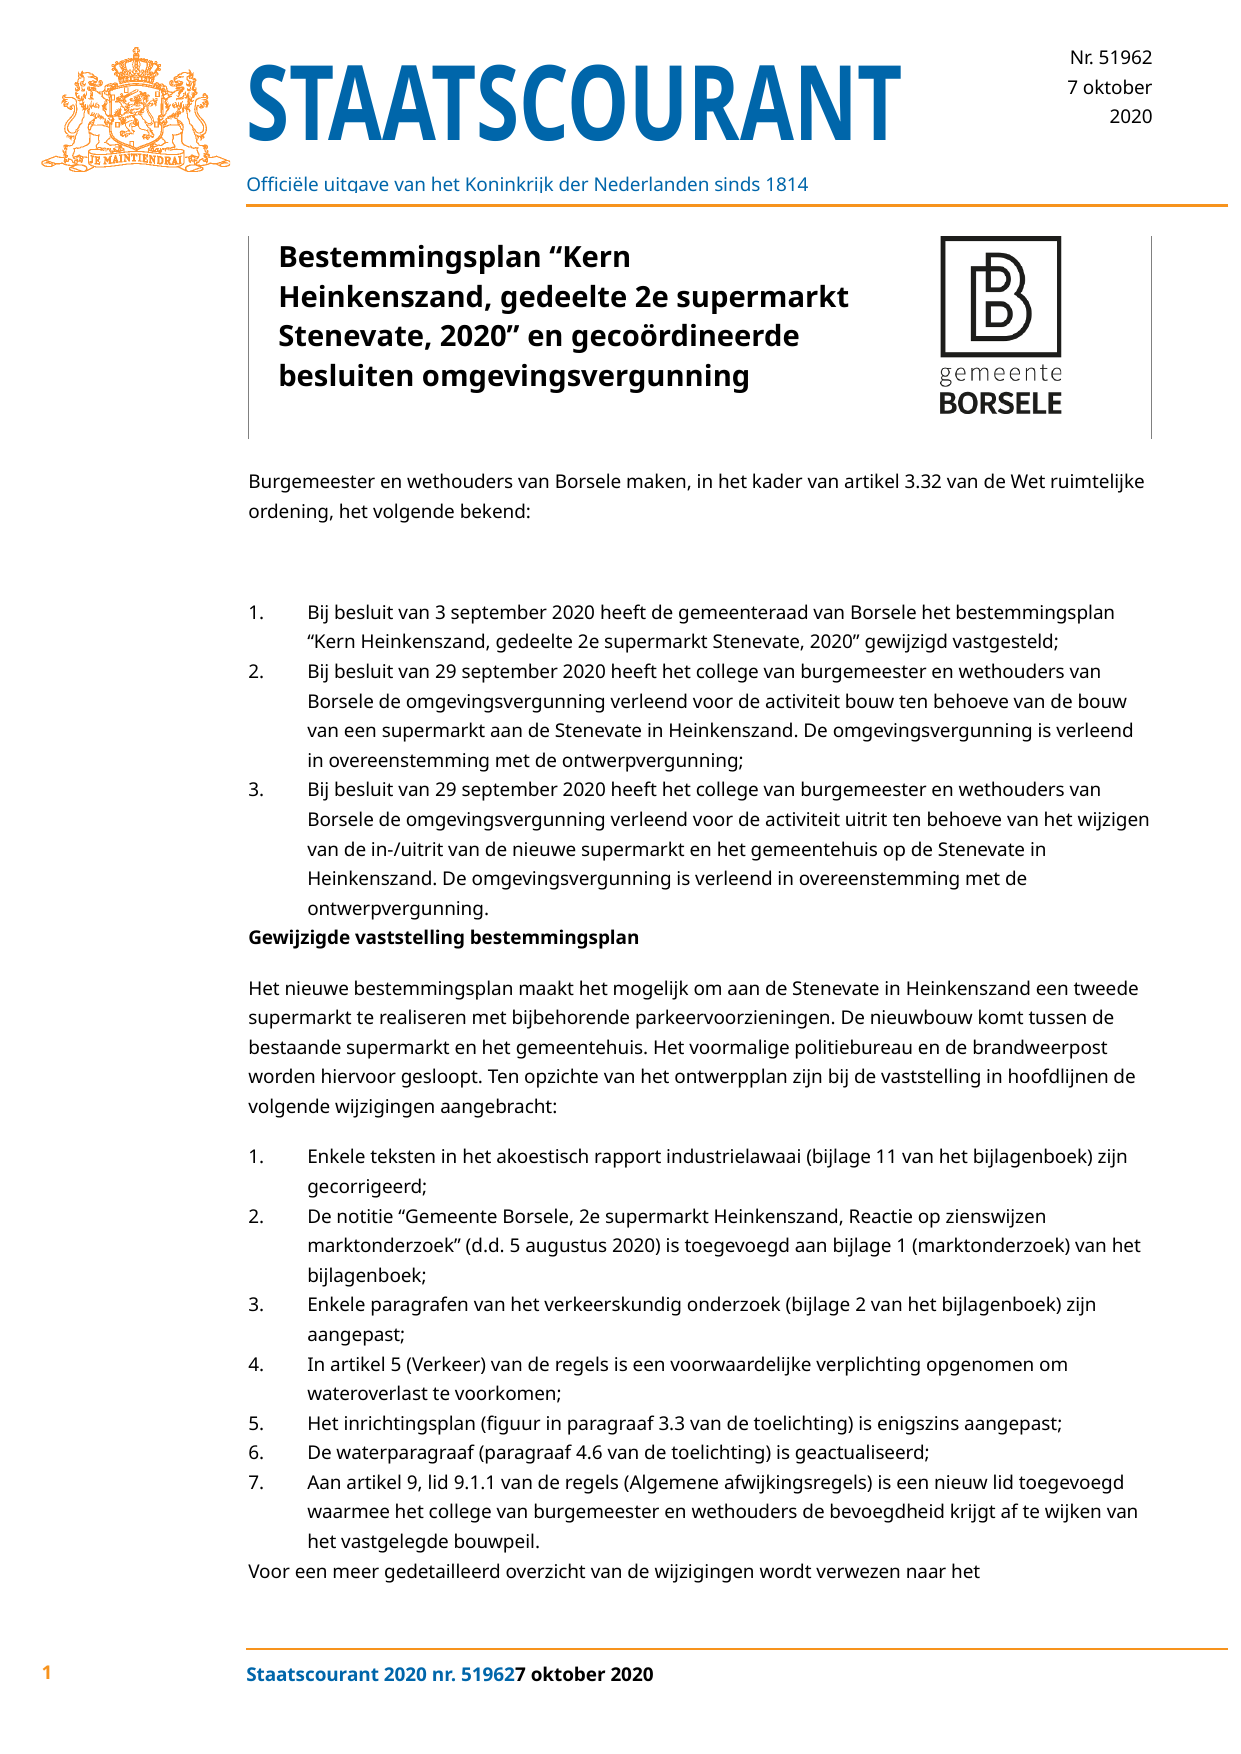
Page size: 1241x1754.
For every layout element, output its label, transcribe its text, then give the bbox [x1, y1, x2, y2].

list Het inrichtingsplan (figuur in paragraaf 3.3 van de toelichting) is enigszins aangepast; [248, 1410, 1152, 1436]
list In artikel 5 (Verkeer) van de regels is een voorwaardelijke verplichting opgenomen om wateroverlast te voorkomen; [248, 1351, 1152, 1406]
list Bij besluit van 3 september 2020 heeft de gemeenteraad van Borsele het bestemmingsplan “Kern Heinkenszand, gedeelte 2e supermarkt Stenevate, 2020” gewijzigd vastgesteld; [248, 599, 1152, 654]
list De notitie “Gemeente Borsele, 2e supermarkt Heinkenszand, Reactie op zienswijzen marktonderzoek” (d.d. 5 augustus 2020) is toegevoegd aan bijlage 1 (marktonderzoek) van het bijlagenboek; [248, 1203, 1152, 1288]
text Voor een meer gedetailleerd overzicht van de wijzigingen wordt verwezen naar het [248, 1558, 1152, 1583]
list Bij besluit van 29 september 2020 heeft het college van burgemeester en wethouders van Borsele de omgevingsvergunning verleend voor de activiteit uitrit ten behoeve van het wijzigen van de in-/uitrit van de nieuwe supermarkt en het gemeentehuis op de Stenevate in Heinkenszand. De omgevingsvergunning is verleend in overeenstemming met de ontwerpvergunning. [248, 777, 1152, 921]
text Burgemeester en wethouders van Borsele maken, in het kader van artikel 3.32 van de Wet ruimtelijke ordening, het volgende bekend: [248, 469, 1152, 524]
text Het nieuwe bestemmingsplan maakt het mogelijk om aan de Stenevate in Heinkenszand een tweede supermarkt te realiseren met bijbehorende parkeervoorzieningen. De nieuwbouw komt tussen de bestaande supermarkt en het gemeentehuis. Het voormalige politiebureau en de brandweerpost worden hiervoor gesloopt. Ten opzichte van het ontwerpplan zijn bij de vaststelling in hoofdlijnen de volgende wijzigingen aangebracht: [248, 975, 1152, 1119]
table_header [850, 414, 1151, 439]
text Gewijzigde vaststelling bestemmingsplan [248, 924, 1152, 950]
list Enkele teksten in het akoestisch rapport industrielawaai (bijlage 11 van het bijlagenboek) zijn gecorrigeerd; [248, 1144, 1152, 1199]
list Enkele paragrafen van het verkeerskundig onderzoek (bijlage 2 van het bijlagenboek) zijn aangepast; [248, 1292, 1152, 1347]
table_header Bestemmingsplan “Kern Heinkenszand, gedeelte 2e supermarkt Stenevate, 2020” en gecoördineerde besluiten omgevingsvergunning [249, 236, 850, 439]
list De waterparagraaf (paragraaf 4.6 van de toelichting) is geactualiseerd; [248, 1439, 1152, 1465]
picture [940, 236, 1062, 414]
list Aan artikel 9, lid 9.1.1 van de regels (Algemene afwijkingsregels) is een nieuw lid toegevoegd waarmee het college van burgemeester en wethouders de bevoegdheid krijgt af te wijken van het vastgelegde bouwpeil. [248, 1469, 1152, 1554]
picture [41, 47, 231, 172]
list Bij besluit van 29 september 2020 heeft het college van burgemeester en wethouders van Borsele de omgevingsvergunning verleend voor de activiteit bouw ten behoeve van de bouw van een supermarkt aan de Stenevate in Heinkenszand. De omgevingsvergunning is verleend in overeenstemming met de ontwerpvergunning; [248, 658, 1152, 773]
table_header [1062, 236, 1151, 413]
table_header [850, 236, 940, 413]
